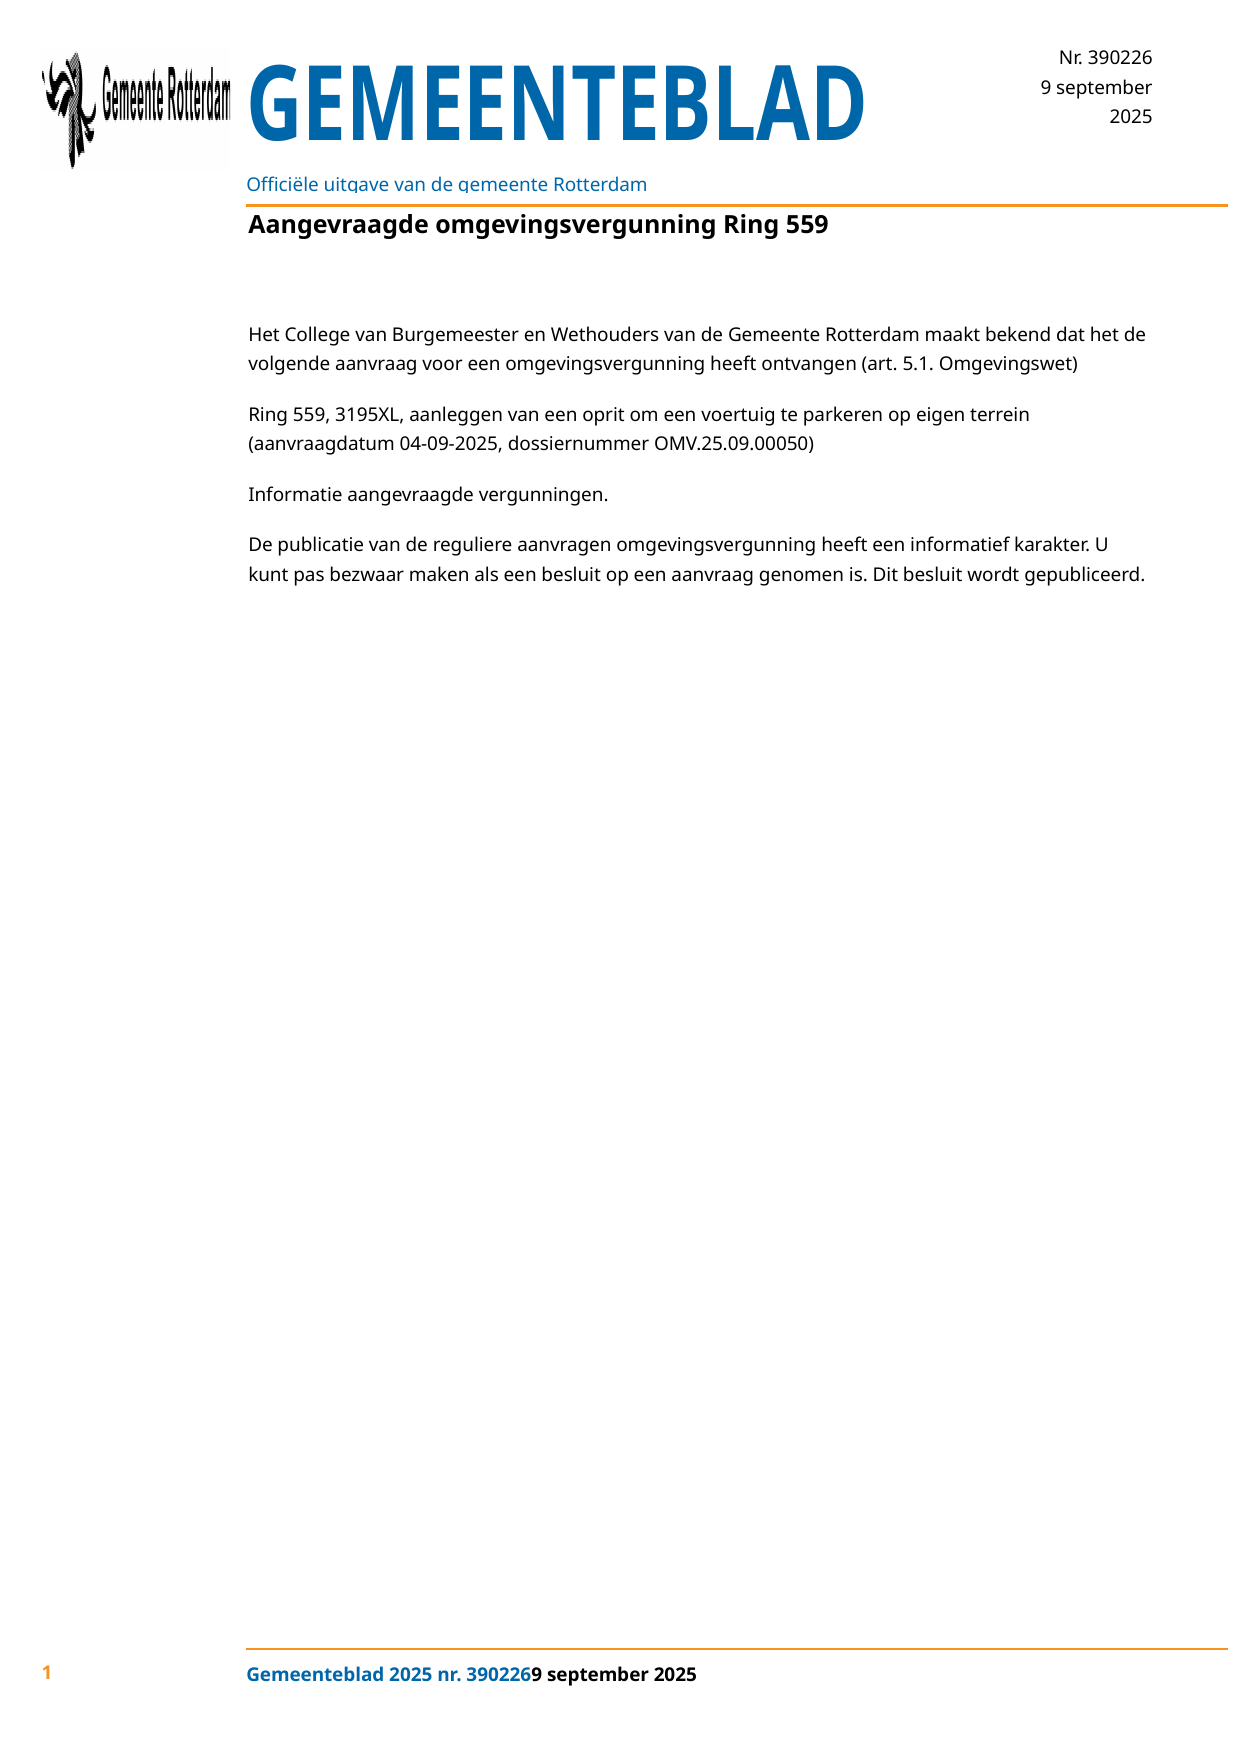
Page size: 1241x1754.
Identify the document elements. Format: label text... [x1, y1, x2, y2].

text Informatie aangevraagde vergunningen. [248, 481, 1152, 506]
text Ring 559, 3195XL, aanleggen van een oprit om een voertuig te parkeren op eigen terrein (aanvraagdatum 04-09-2025, dossiernummer OMV.25.09.00050) [248, 401, 1152, 456]
text Het College van Burgemeester en Wethouders van de Gemeente Rotterdam maakt bekend dat het de volgende aanvraag voor een omgevingsvergunning heeft ontvangen (art. 5.1. Omgevingswet) [248, 321, 1152, 376]
text Aangevraagde omgevingsvergunning Ring 559 [248, 207, 1152, 241]
text De publicatie van de reguliere aanvragen omgevingsvergunning heeft een informatief karakter. U kunt pas bezwaar maken als een besluit op een aanvraag genomen is. Dit besluit wordt gepubliceerd. [248, 531, 1152, 586]
picture [41, 47, 231, 172]
